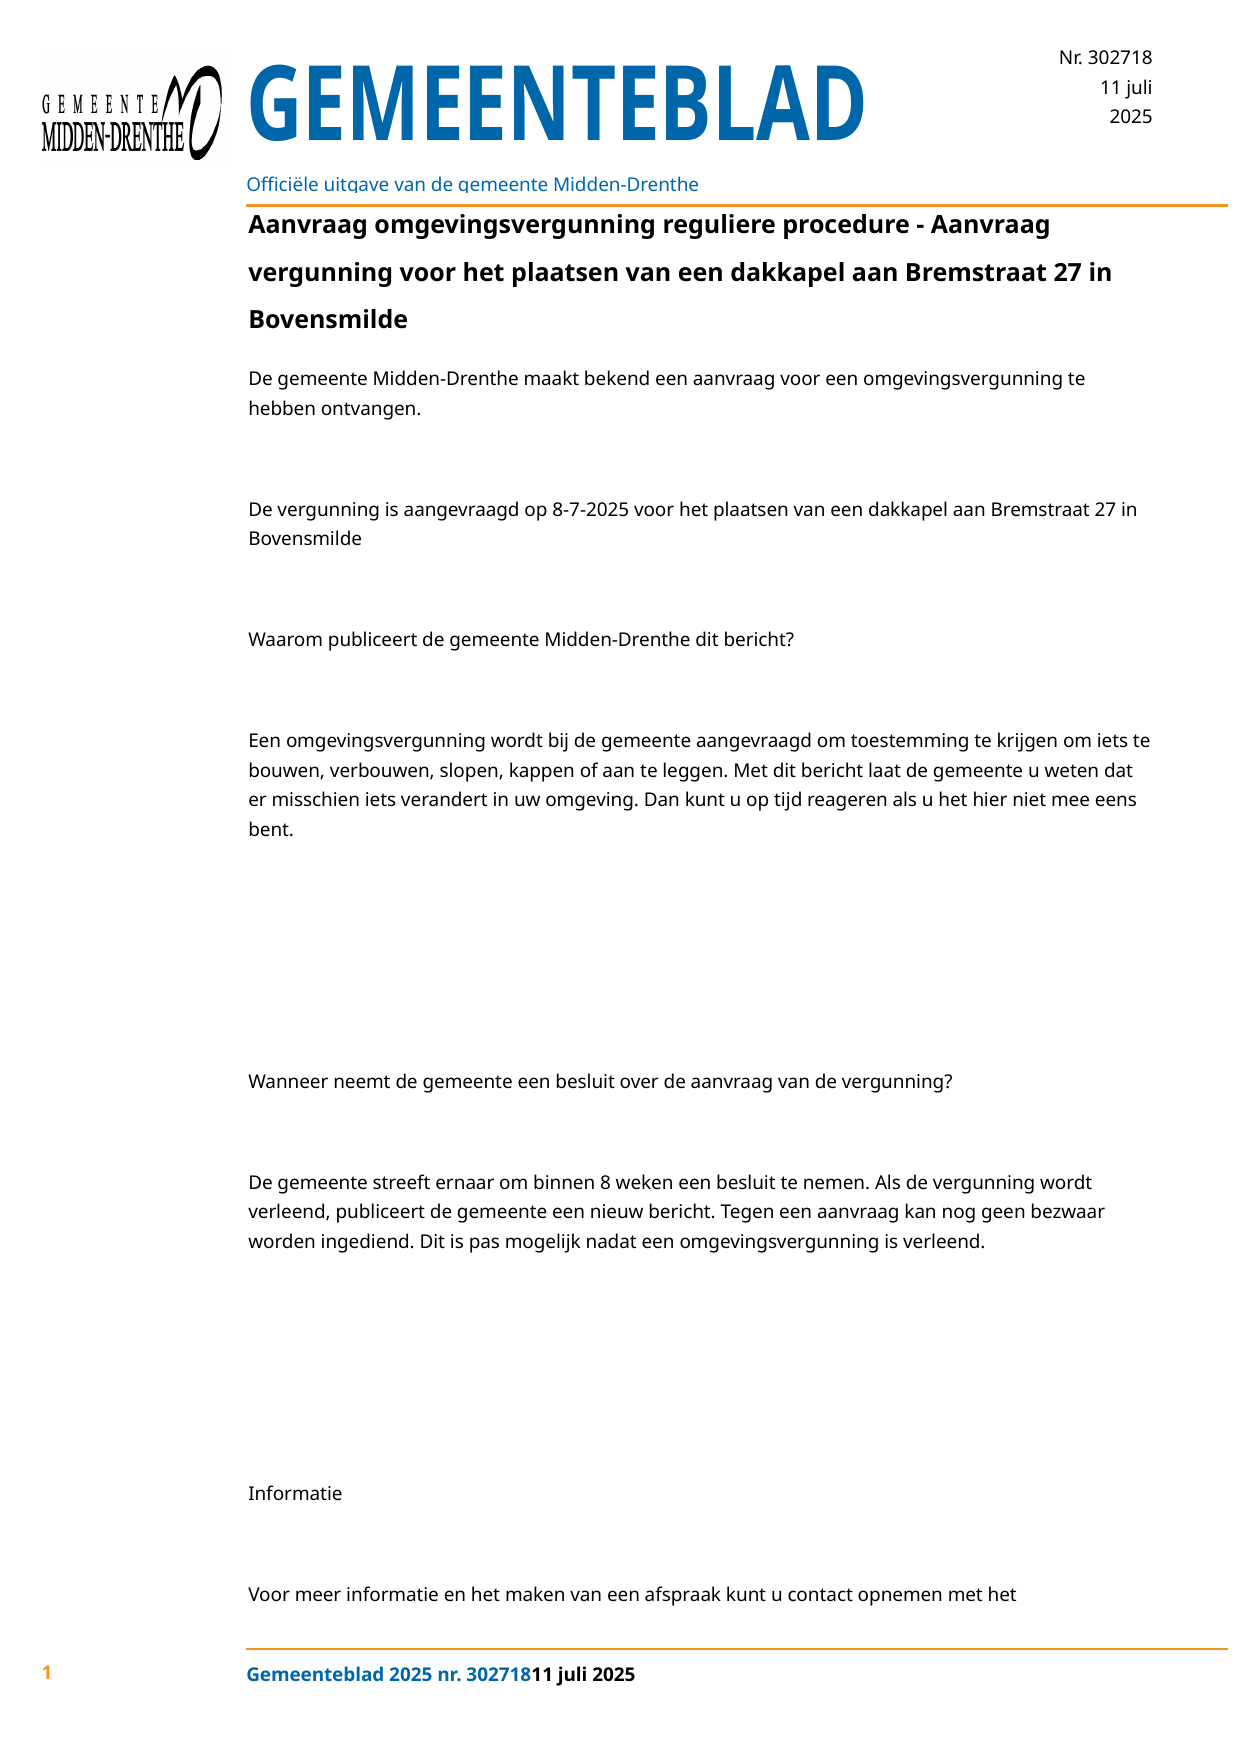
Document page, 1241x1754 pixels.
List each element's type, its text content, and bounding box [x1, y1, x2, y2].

text Wanneer neemt de gemeente een besluit over de aanvraag van de vergunning? [248, 1068, 1152, 1094]
text Waarom publiceert de gemeente Midden-Drenthe dit bericht? [248, 626, 1152, 652]
text Informatie [248, 1480, 1152, 1506]
text Een omgevingsvergunning wordt bij de gemeente aangevraagd om toestemming te krijgen om iets te bouwen, verbouwen, slopen, kappen of aan te leggen. Met dit bericht laat de gemeente u weten dat er misschien iets verandert in uw omgeving. Dan kunt u op tijd reageren als u het hier niet mee eens bent. [248, 727, 1152, 842]
picture [41, 47, 231, 172]
text Aanvraag omgevingsvergunning reguliere procedure - Aanvraag vergunning voor het plaatsen van een dakkapel aan Bremstraat 27 in Bovensmilde [248, 207, 1152, 336]
text De gemeente streeft ernaar om binnen 8 weken een besluit te nemen. Als de vergunning wordt verleend, publiceert de gemeente een nieuw bericht. Tegen een aanvraag kan nog geen bezwaar worden ingediend. Dit is pas mogelijk nadat een omgevingsvergunning is verleend. [248, 1169, 1152, 1254]
text De gemeente Midden-Drenthe maakt bekend een aanvraag voor een omgevingsvergunning te hebben ontvangen. [248, 366, 1152, 421]
text De vergunning is aangevraagd op 8-7-2025 voor het plaatsen van een dakkapel aan Bremstraat 27 in Bovensmilde [248, 496, 1152, 551]
text Voor meer informatie en het maken van een afspraak kunt u contact opnemen met het [248, 1581, 1152, 1607]
